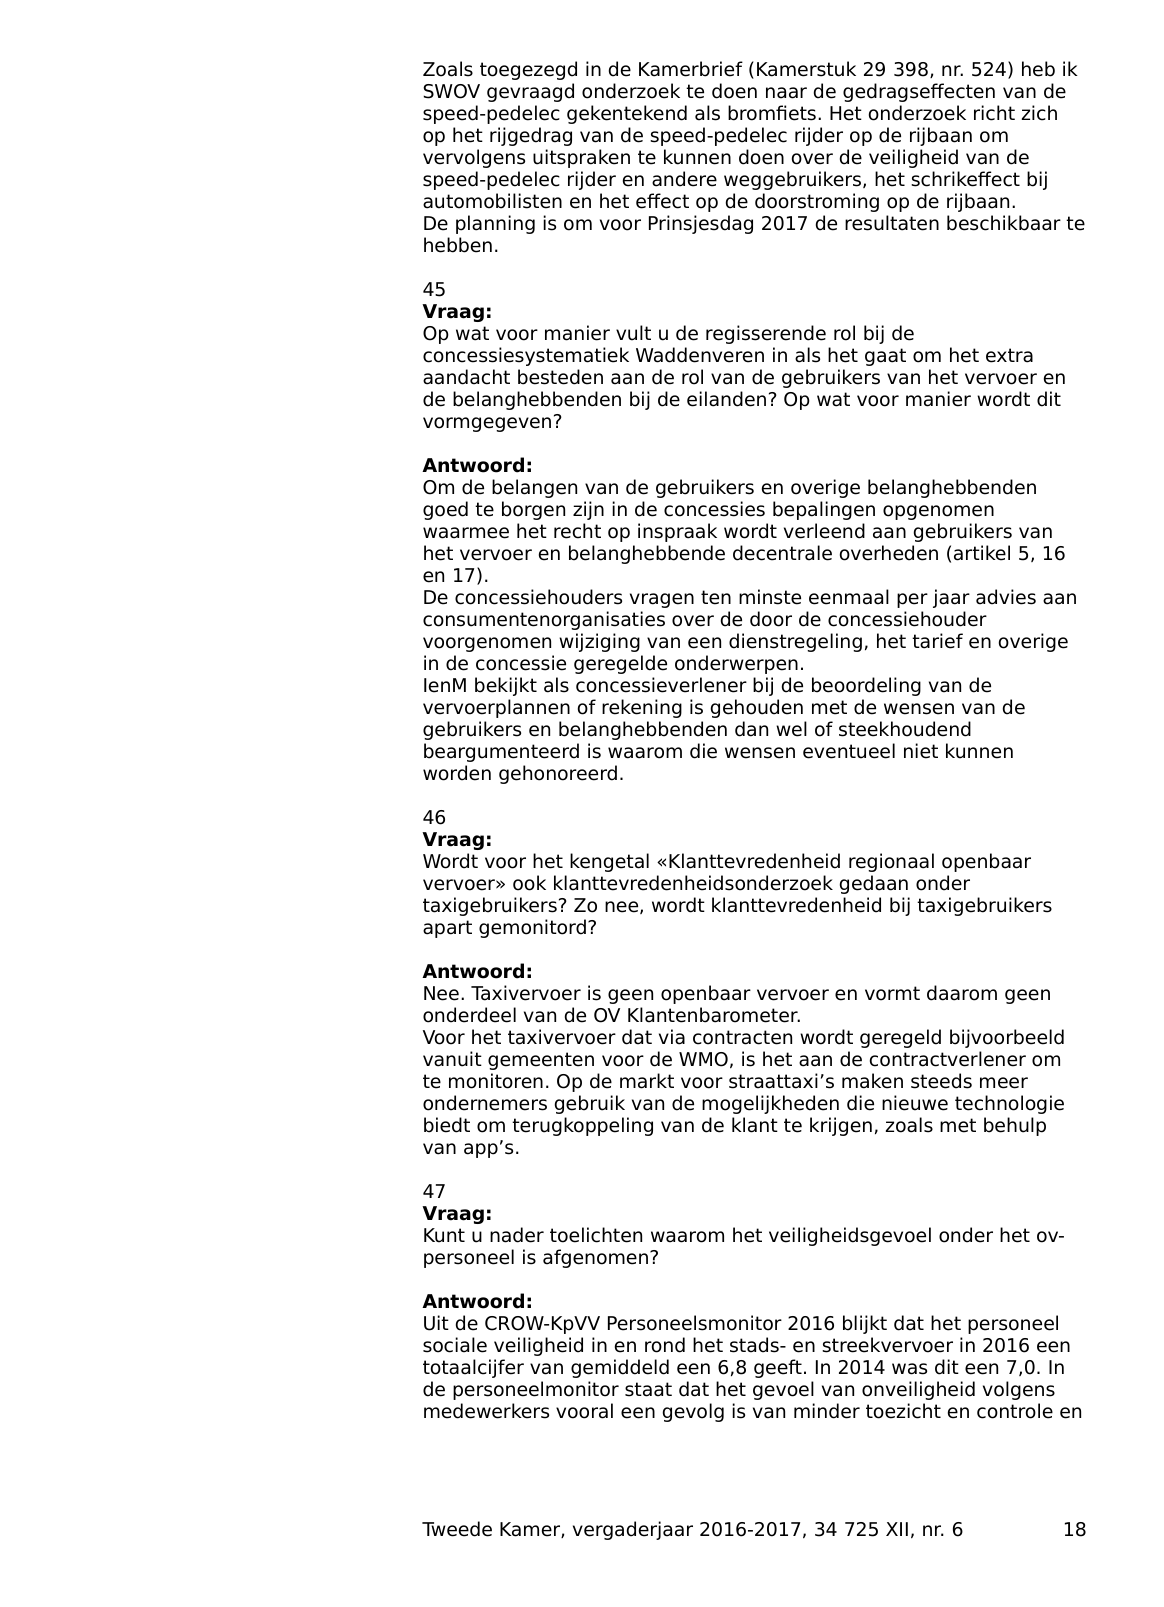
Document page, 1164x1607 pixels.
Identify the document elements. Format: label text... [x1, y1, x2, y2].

text Wordt voor het kengetal «Klanttevredenheid regionaal openbaar vervoer» ook klanttevredenheidsonderzoek gedaan onder taxigebruikers? Zo nee, wordt klanttevredenheid bij taxigebruikers apart gemonitord? [422, 851, 1087, 939]
text 46 [422, 807, 1087, 829]
text Vraag: [422, 1203, 1087, 1225]
text Antwoord: [422, 1291, 1087, 1313]
text Vraag: [422, 829, 1087, 851]
text Zoals toegezegd in de Kamerbrief (Kamerstuk 29 398, nr. 524) heb ik SWOV gevraagd onderzoek te doen naar de gedragseffecten van de speed-pedelec gekentekend als bromfiets. Het onderzoek richt zich op het rijgedrag van de speed-pedelec rijder op de rijbaan om vervolgens uitspraken te kunnen doen over de veiligheid van de speed-pedelec rijder en andere weggebruikers, het schrikeffect bij automobilisten en het effect op de doorstroming op de rijbaan. [422, 59, 1087, 213]
text De concessiehouders vragen ten minste eenmaal per jaar advies aan consumentenorganisaties over de door de concessiehouder voorgenomen wijziging van een dienstregeling, het tarief en overige in de concessie geregelde onderwerpen. [422, 587, 1087, 675]
text Kunt u nader toelichten waarom het veiligheidsgevoel onder het ov-personeel is afgenomen? [422, 1225, 1087, 1269]
text Antwoord: [422, 961, 1087, 983]
text Op wat voor manier vult u de regisserende rol bij de concessiesystematiek Waddenveren in als het gaat om het extra aandacht besteden aan de rol van de gebruikers van het vervoer en de belanghebbenden bij de eilanden? Op wat voor manier wordt dit vormgegeven? [422, 323, 1087, 433]
text IenM bekijkt als concessieverlener bij de beoordeling van de vervoerplannen of rekening is gehouden met de wensen van de gebruikers en belanghebbenden dan wel of steekhoudend beargumenteerd is waarom die wensen eventueel niet kunnen worden gehonoreerd. [422, 675, 1087, 785]
text 45 [422, 279, 1087, 301]
text De planning is om voor Prinsjesdag 2017 de resultaten beschikbaar te hebben. [422, 213, 1087, 257]
text Vraag: [422, 301, 1087, 323]
text Nee. Taxivervoer is geen openbaar vervoer en vormt daarom geen onderdeel van de OV Klantenbarometer. [422, 983, 1087, 1027]
text Uit de CROW-KpVV Personeelsmonitor 2016 blijkt dat het personeel sociale veiligheid in en rond het stads- en streekvervoer in 2016 een totaalcijfer van gemiddeld een 6,8 geeft. In 2014 was dit een 7,0. In de personeelmonitor staat dat het gevoel van onveiligheid volgens medewerkers vooral een gevolg is van minder toezicht en controle en [422, 1313, 1087, 1423]
text 47 [422, 1181, 1087, 1203]
text Antwoord: [422, 455, 1087, 477]
text Om de belangen van de gebruikers en overige belanghebbenden goed te borgen zijn in de concessies bepalingen opgenomen waarmee het recht op inspraak wordt verleend aan gebruikers van het vervoer en belanghebbende decentrale overheden (artikel 5, 16 en 17). [422, 477, 1087, 587]
text Voor het taxivervoer dat via contracten wordt geregeld bijvoorbeeld vanuit gemeenten voor de WMO, is het aan de contractverlener om te monitoren. Op de markt voor straattaxi’s maken steeds meer ondernemers gebruik van de mogelijkheden die nieuwe technologie biedt om terugkoppeling van de klant te krijgen, zoals met behulp van app’s. [422, 1027, 1087, 1159]
